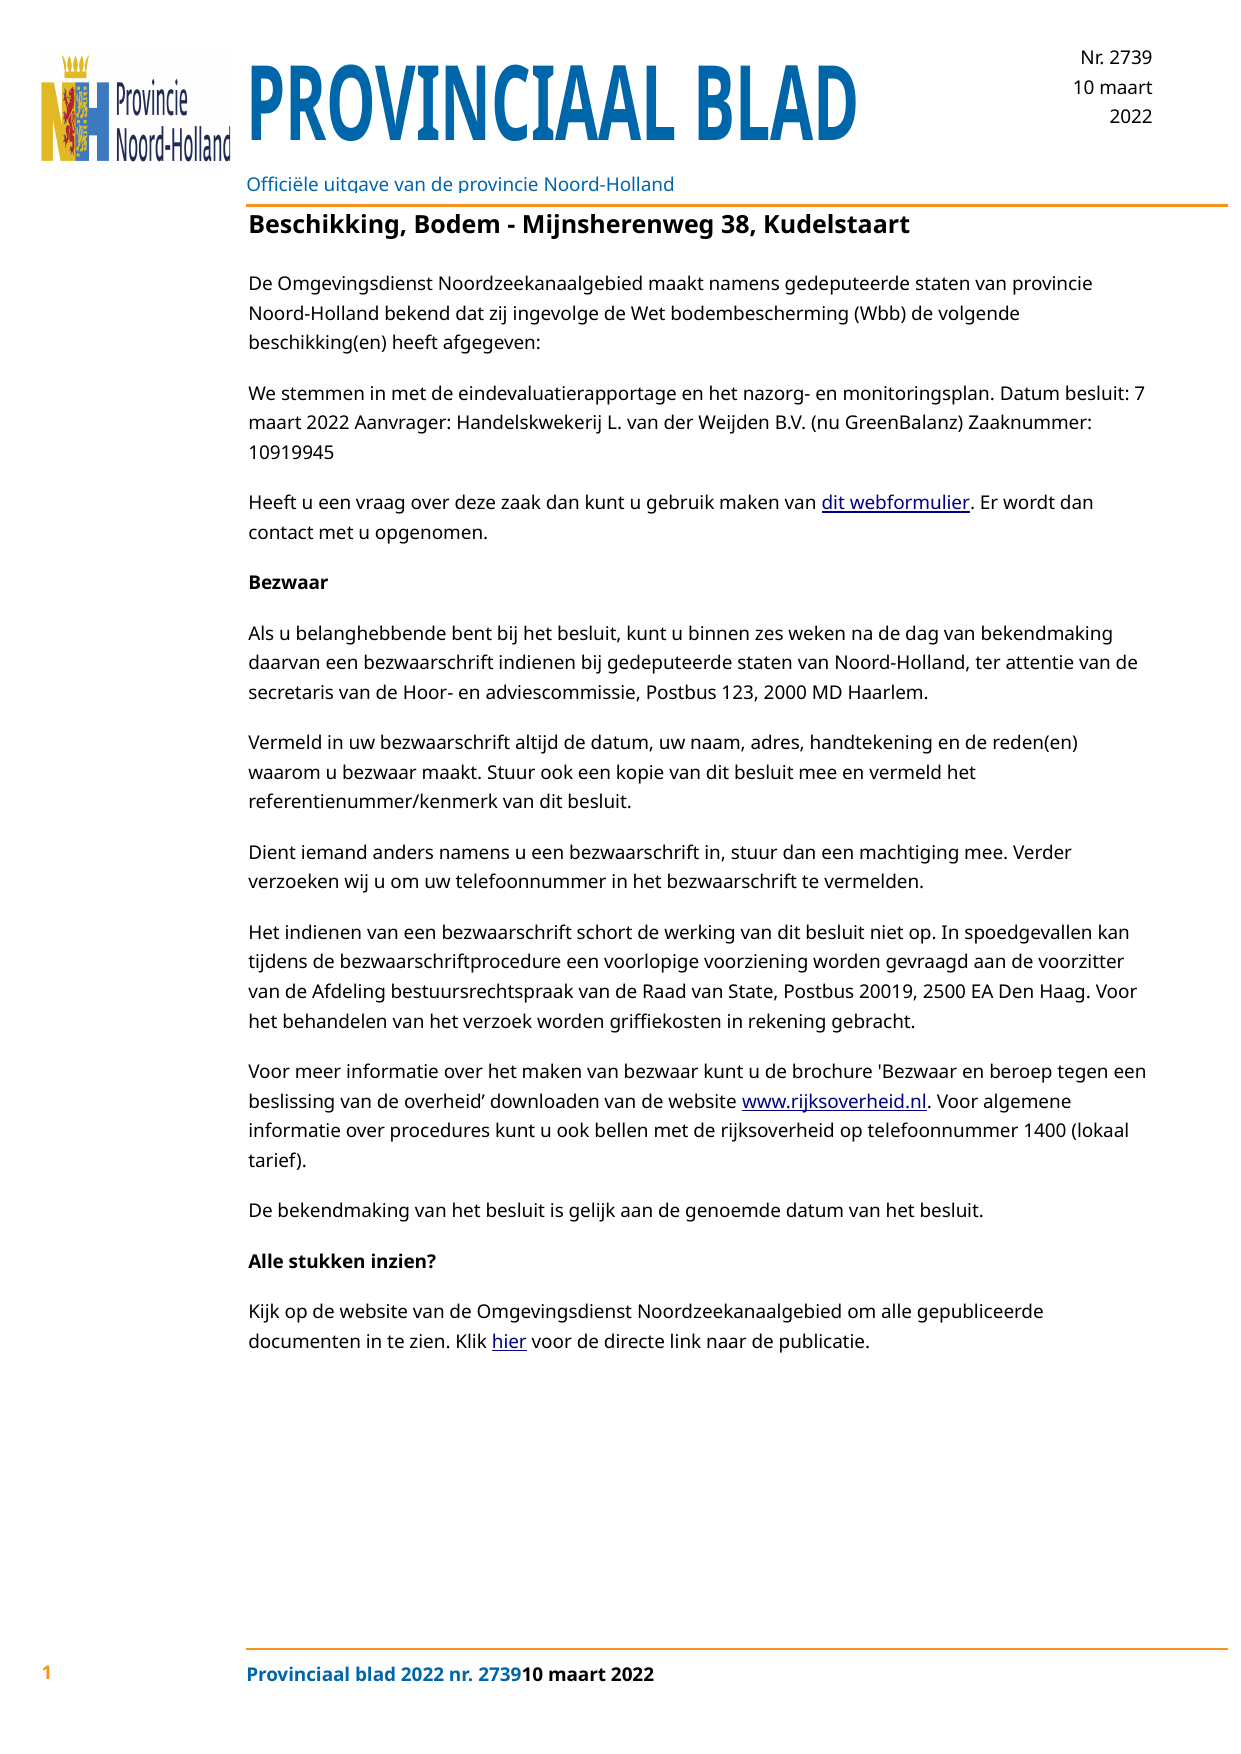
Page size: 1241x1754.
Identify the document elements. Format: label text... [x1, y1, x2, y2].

text De Omgevingsdienst Noordzeekanaalgebied maakt namens gedeputeerde staten van provincie Noord-Holland bekend dat zij ingevolge de Wet bodembescherming (Wbb) de volgende beschikking(en) heeft afgegeven: [248, 270, 1152, 355]
text We stemmen in met de eindevaluatierapportage en het nazorg- en monitoringsplan. Datum besluit: 7 maart 2022 Aanvrager: Handelskwekerij L. van der Weijden B.V. (nu GreenBalanz) Zaaknummer: 10919945 [248, 380, 1152, 465]
text Bezwaar [248, 569, 1152, 595]
text Kijk op de website van de Omgevingsdienst Noordzeekanaalgebied om alle gepubliceerde documenten in te zien. Klik hier voor de directe link naar de publicatie. [248, 1298, 1152, 1353]
text Het indienen van een bezwaarschrift schort de werking van dit besluit niet op. In spoedgevallen kan tijdens de bezwaarschriftprocedure een voorlopige voorziening worden gevraagd aan de voorzitter van de Afdeling bestuursrechtspraak van de Raad van State, Postbus 20019, 2500 EA Den Haag. Voor het behandelen van het verzoek worden griffiekosten in rekening gebracht. [248, 919, 1152, 1033]
text Beschikking, Bodem - Mijnsherenweg 38, Kudelstaart [248, 207, 1152, 241]
text Vermeld in uw bezwaarschrift altijd de datum, uw naam, adres, handtekening en de reden(en) waarom u bezwaar maakt. Stuur ook een kopie van dit besluit mee en vermeld het referentienummer/kenmerk van dit besluit. [248, 729, 1152, 814]
text Alle stukken inzien? [248, 1248, 1152, 1273]
text Als u belanghebbende bent bij het besluit, kunt u binnen zes weken na de dag van bekendmaking daarvan een bezwaarschrift indienen bij gedeputeerde staten van Noord-Holland, ter attentie van de secretaris van de Hoor- en adviescommissie, Postbus 123, 2000 MD Haarlem. [248, 620, 1152, 705]
picture [41, 47, 231, 172]
text Heeft u een vraag over deze zaak dan kunt u gebruik maken van dit webformulier. Er wordt dan contact met u opgenomen. [248, 489, 1152, 545]
text De bekendmaking van het besluit is gelijk aan de genoemde datum van het besluit. [248, 1197, 1152, 1223]
text Dient iemand anders namens u een bezwaarschrift in, stuur dan een machtiging mee. Verder verzoeken wij u om uw telefoonnummer in het bezwaarschrift te vermelden. [248, 839, 1152, 894]
text Voor meer informatie over het maken van bezwaar kunt u de brochure 'Bezwaar en beroep tegen een beslissing van de overheid’ downloaden van de website www.rijksoverheid.nl. Voor algemene informatie over procedures kunt u ook bellen met de rijksoverheid op telefoonnummer 1400 (lokaal tarief). [248, 1058, 1152, 1173]
